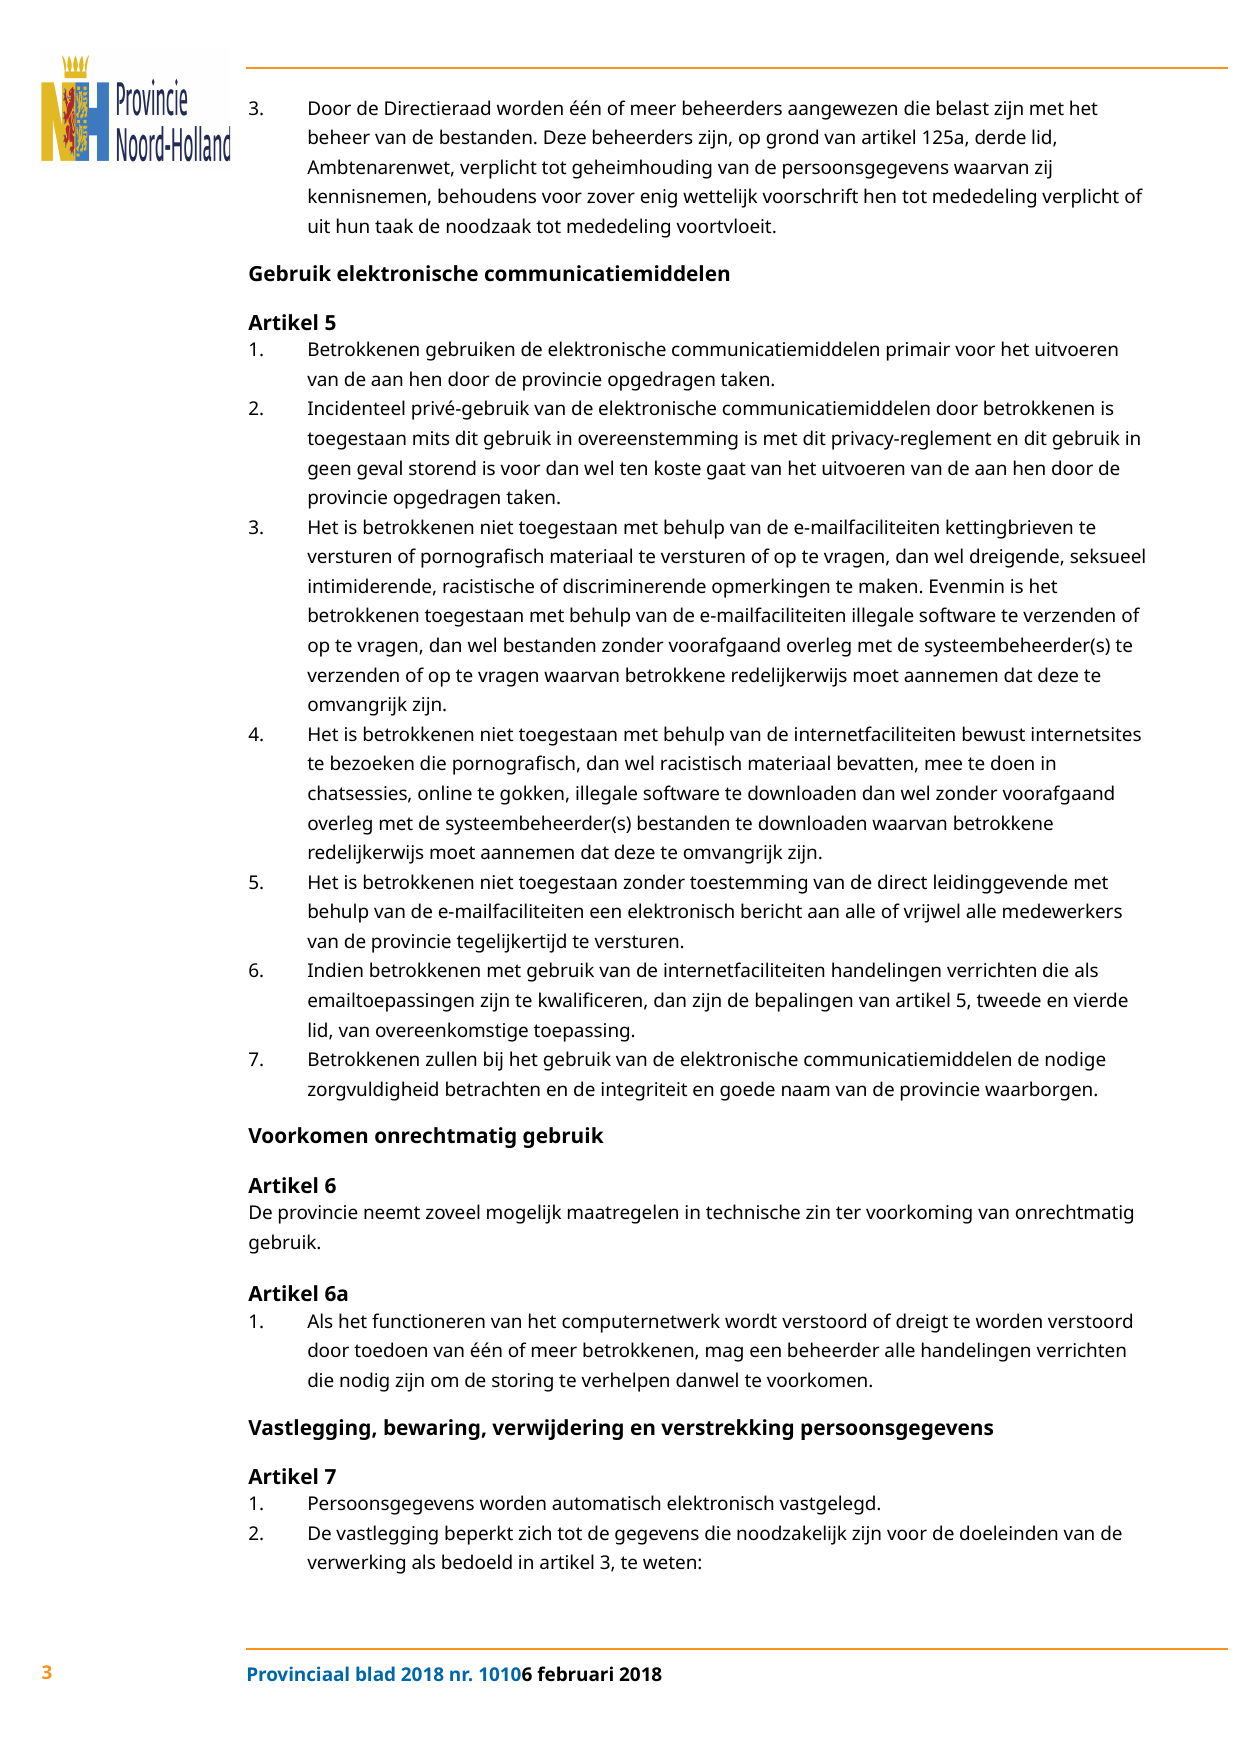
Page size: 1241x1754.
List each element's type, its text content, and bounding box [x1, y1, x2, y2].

text Artikel 7 [248, 1462, 1152, 1490]
text De provincie neemt zoveel mogelijk maatregelen in technische zin ter voorkoming van onrechtmatig gebruik. [248, 1199, 1152, 1255]
list Door de Directieraad worden één of meer beheerders aangewezen die belast zijn met het beheer van de bestanden. Deze beheerders zijn, op grond van artikel 125a, derde lid, Ambtenarenwet, verplicht tot geheimhouding van de persoonsgegevens waarvan zij kennisnemen, behoudens voor zover enig wettelijk voorschrift hen tot mededeling verplicht of uit hun taak de noodzaak tot mededeling voortvloeit. [248, 95, 1152, 239]
text Vastlegging, bewaring, verwijdering en verstrekking persoonsgegevens [248, 1413, 1152, 1441]
text Voorkomen onrechtmatig gebruik [248, 1122, 1152, 1150]
text Artikel 6a [248, 1279, 1152, 1308]
text Artikel 6 [248, 1171, 1152, 1199]
list Indien betrokkenen met gebruik van de internetfaciliteiten handelingen verrichten die als emailtoepassingen zijn te kwalificeren, dan zijn de bepalingen van artikel 5, tweede en vierde lid, van overeenkomstige toepassing. [248, 958, 1152, 1043]
list Betrokkenen zullen bij het gebruik van de elektronische communicatiemiddelen de nodige zorgvuldigheid betrachten en de integriteit en goede naam van de provincie waarborgen. [248, 1046, 1152, 1102]
text Gebruik elektronische communicatiemiddelen [248, 259, 1152, 287]
list Persoonsgegevens worden automatisch elektronisch vastgelegd. [248, 1490, 1152, 1516]
list Incidenteel privé-gebruik van de elektronische communicatiemiddelen door betrokkenen is toegestaan mits dit gebruik in overeenstemming is met dit privacy-reglement en dit gebruik in geen geval storend is voor dan wel ten koste gaat van het uitvoeren van de aan hen door de provincie opgedragen taken. [248, 396, 1152, 510]
list Betrokkenen gebruiken de elektronische communicatiemiddelen primair voor het uitvoeren van de aan hen door de provincie opgedragen taken. [248, 336, 1152, 392]
list Het is betrokkenen niet toegestaan met behulp van de e-mailfaciliteiten kettingbrieven te versturen of pornografisch materiaal te versturen of op te vragen, dan wel dreigende, seksueel intimiderende, racistische of discriminerende opmerkingen te maken. Evenmin is het betrokkenen toegestaan met behulp van de e-mailfaciliteiten illegale software te verzenden of op te vragen, dan wel bestanden zonder voorafgaand overleg met de systeembeheerder(s) te verzenden of op te vragen waarvan betrokkene redelijkerwijs moet aannemen dat deze te omvangrijk zijn. [248, 514, 1152, 717]
text Artikel 5 [248, 308, 1152, 336]
list Het is betrokkenen niet toegestaan met behulp van de internetfaciliteiten bewust internetsites te bezoeken die pornografisch, dan wel racistisch materiaal bevatten, mee te doen in chatsessies, online te gokken, illegale software te downloaden dan wel zonder voorafgaand overleg met de systeembeheerder(s) bestanden te downloaden waarvan betrokkene redelijkerwijs moet aannemen dat deze te omvangrijk zijn. [248, 721, 1152, 865]
list Als het functioneren van het computernetwerk wordt verstoord of dreigt te worden verstoord door toedoen van één of meer betrokkenen, mag een beheerder alle handelingen verrichten die nodig zijn om de storing te verhelpen danwel te voorkomen. [248, 1308, 1152, 1393]
picture [41, 47, 231, 172]
list De vastlegging beperkt zich tot de gegevens die noodzakelijk zijn voor de doeleinden van de verwerking als bedoeld in artikel 3, te weten: [248, 1520, 1152, 1575]
list Het is betrokkenen niet toegestaan zonder toestemming van de direct leidinggevende met behulp van de e-mailfaciliteiten een elektronisch bericht aan alle of vrijwel alle medewerkers van de provincie tegelijkertijd te versturen. [248, 869, 1152, 954]
